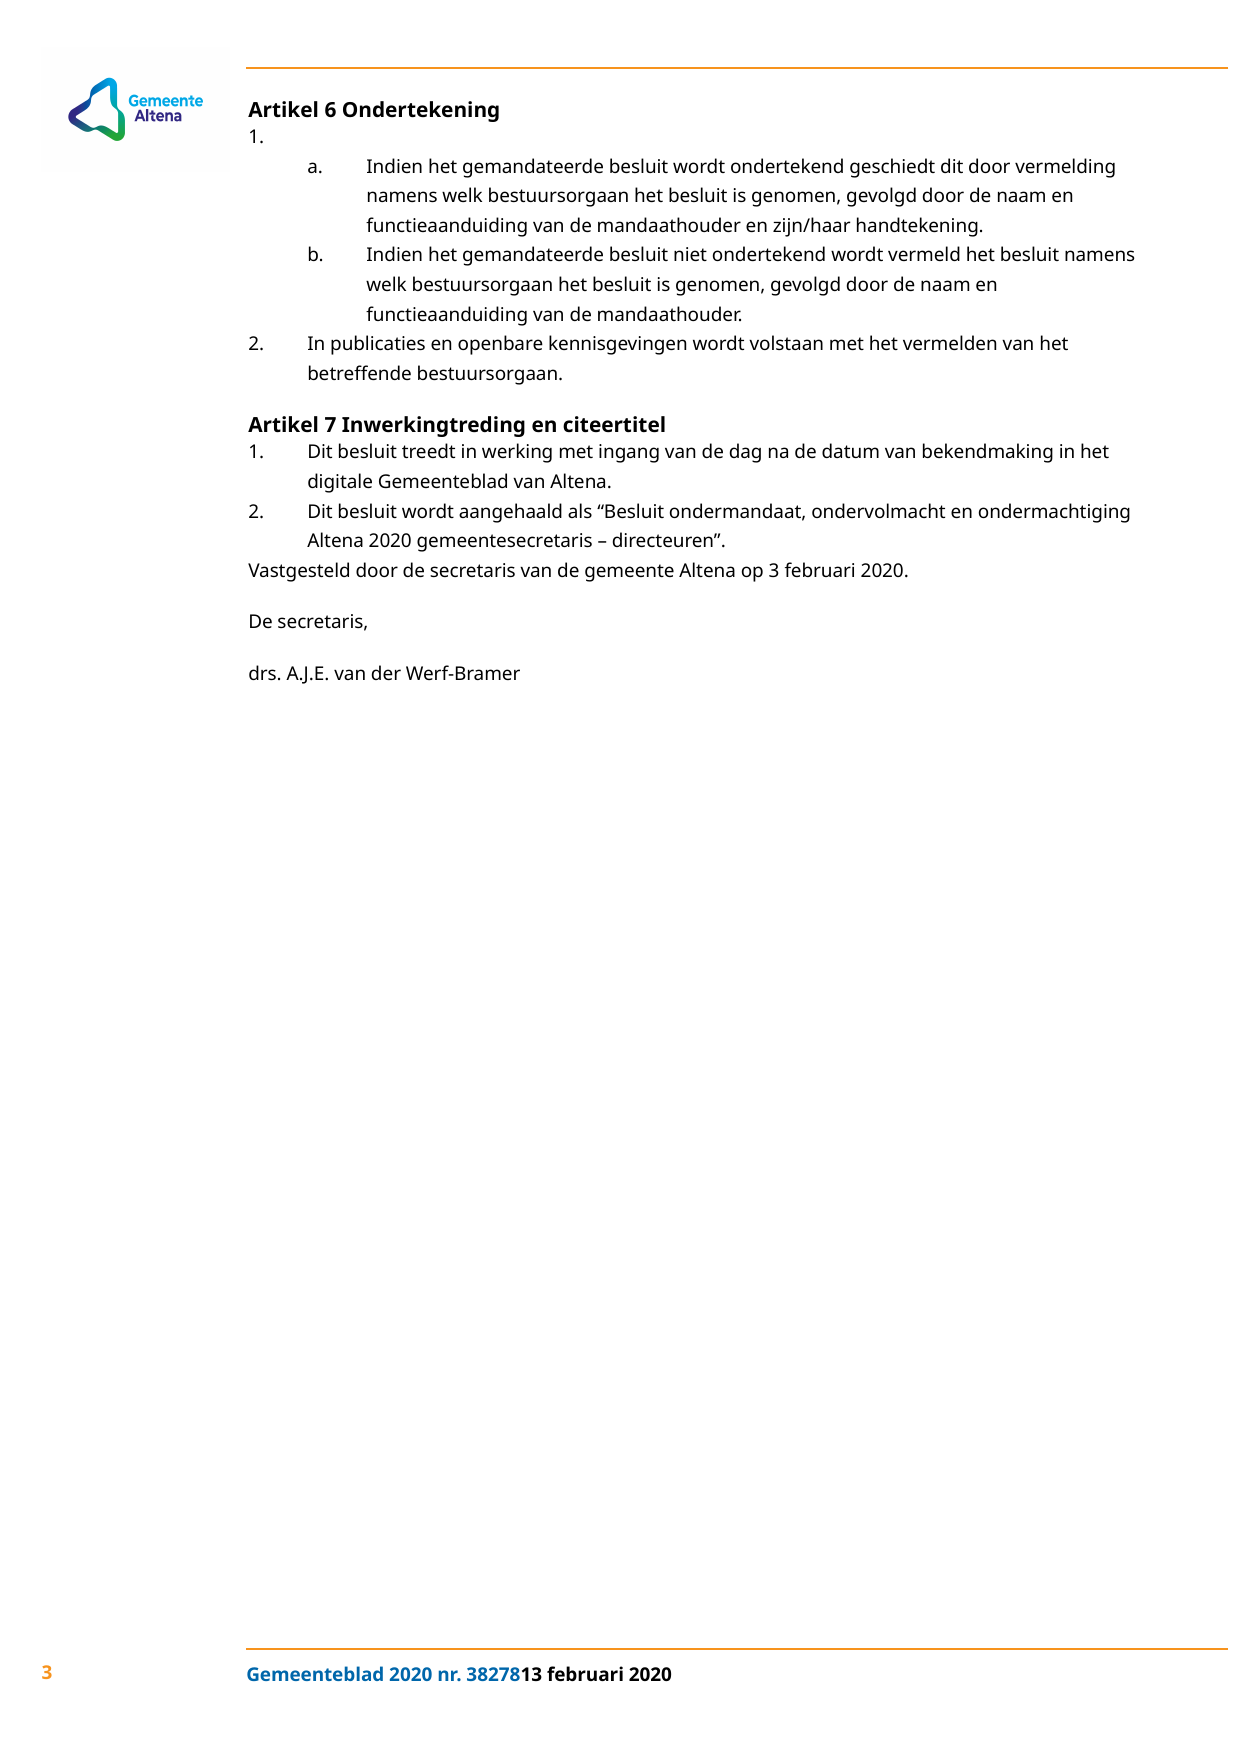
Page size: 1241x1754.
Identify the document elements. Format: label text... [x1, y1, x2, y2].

list Indien het gemandateerde besluit niet ondertekend wordt vermeld het besluit namens welk bestuursorgaan het besluit is genomen, gevolgd door de naam en functieaanduiding van de mandaathouder. [307, 242, 1152, 326]
list Indien het gemandateerde besluit wordt ondertekend geschiedt dit door vermelding namens welk bestuursorgaan het besluit is genomen, gevolgd door de naam en functieaanduiding van de mandaathouder en zijn/haar handtekening. [307, 153, 1152, 238]
list Dit besluit wordt aangehaald als “Besluit ondermandaat, ondervolmacht en ondermachtiging Altena 2020 gemeentesecretaris – directeuren”. [248, 498, 1152, 553]
list Dit besluit treedt in werking met ingang van de dag na de datum van bekendmaking in het digitale Gemeenteblad van Altena. [248, 439, 1152, 494]
picture [41, 47, 231, 172]
text drs. A.J.E. van der Werf-Bramer [248, 660, 1152, 686]
list In publicaties en openbare kennisgevingen wordt volstaan met het vermelden van het betreffende bestuursorgaan. [248, 330, 1152, 386]
text Vastgesteld door de secretaris van de gemeente Altena op 3 februari 2020. [248, 557, 1152, 583]
text Artikel 7 Inwerkingtreding en citeertitel [248, 410, 1152, 439]
text De secretaris, [248, 608, 1152, 634]
text Artikel 6 Ondertekening [248, 95, 1152, 123]
